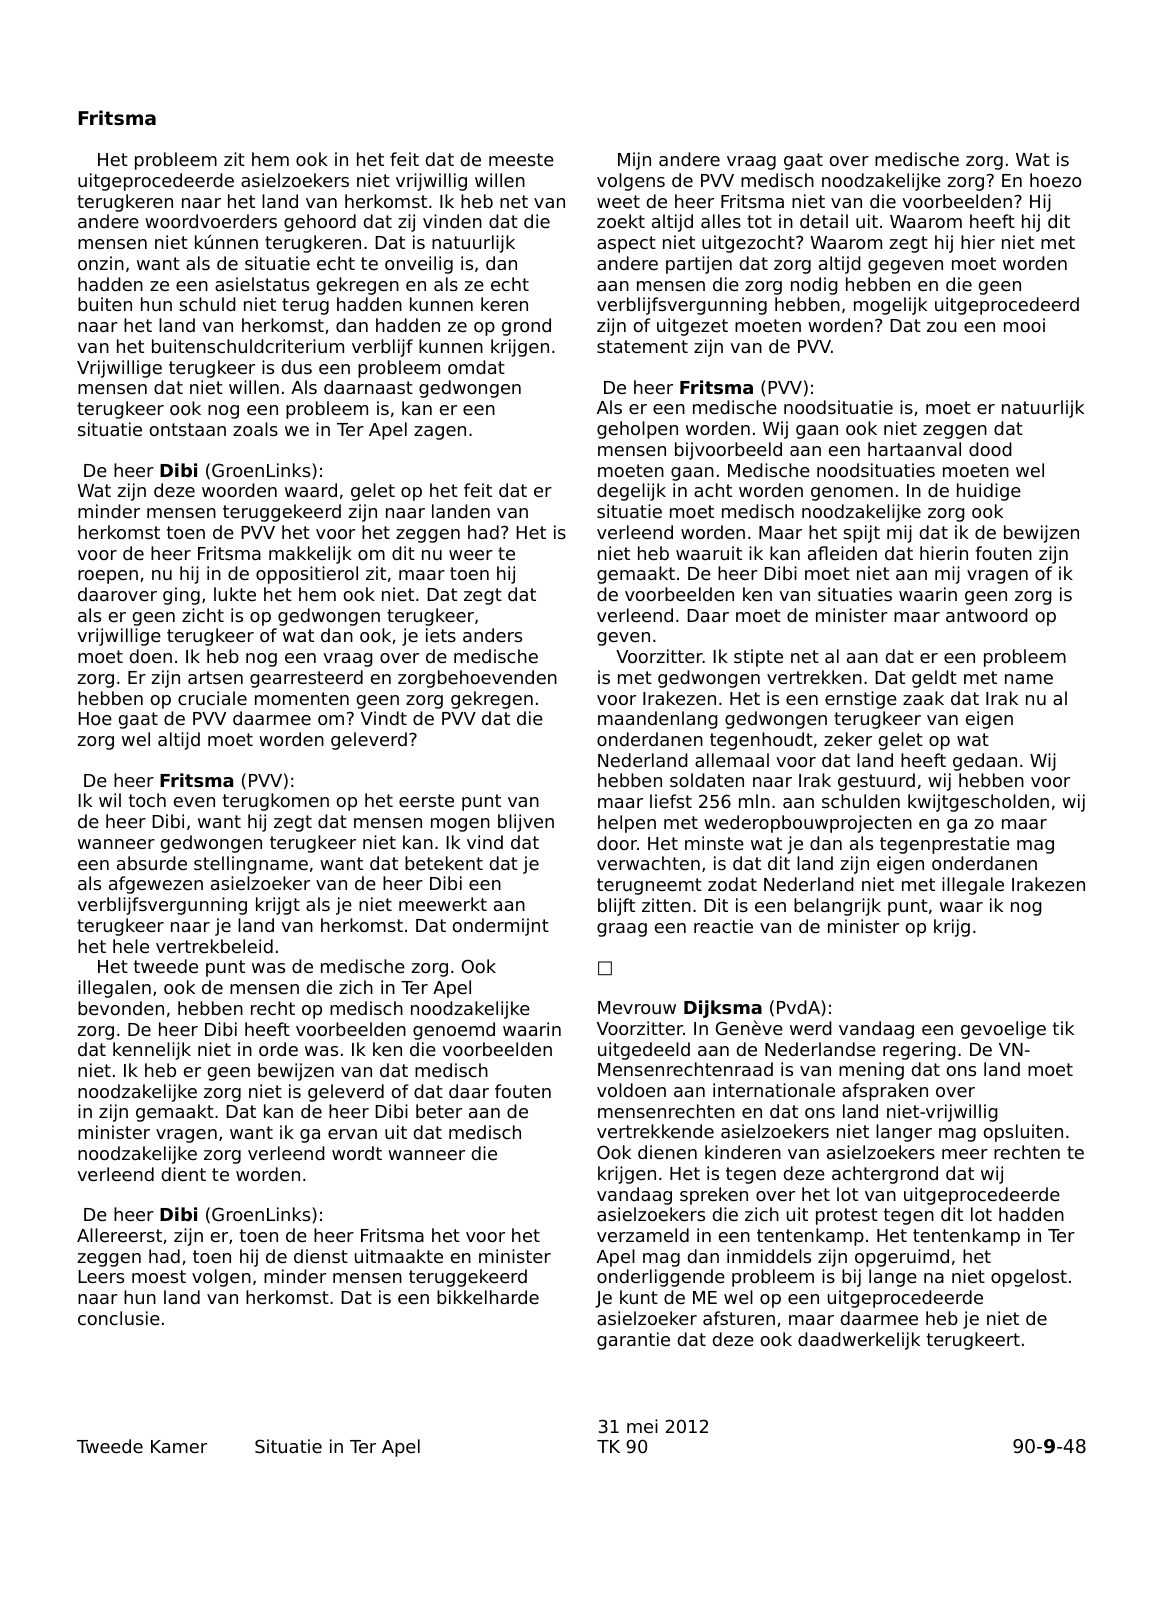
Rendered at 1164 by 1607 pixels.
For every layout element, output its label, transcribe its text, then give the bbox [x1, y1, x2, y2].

text Mevrouw Dijksma (PvdA): [596, 998, 1087, 1019]
text Voorzitter. In Genève werd vandaag een gevoelige tik uitgedeeld aan de Nederlandse regering. De VN-Mensenrechtenraad is van mening dat ons land moet voldoen aan internationale afspraken over mensenrechten en dat ons land niet-vrijwillig vertrekkende asielzoekers niet langer mag opsluiten. Ook dienen kinderen van asielzoekers meer rechten te krijgen. Het is tegen deze achtergrond dat wij vandaag spreken over het lot van uitgeprocedeerde asielzoekers die zich uit protest tegen dit lot hadden verzameld in een tentenkamp. Het tentenkamp in Ter Apel mag dan inmiddels zijn opgeruimd, het onderliggende probleem is bij lange na niet opgelost. Je kunt de ME wel op een uitgeprocedeerde asielzoeker afsturen, maar daarmee heb je niet de garantie dat deze ook daadwerkelijk terugkeert. [596, 1019, 1087, 1350]
text Allereerst, zijn er, toen de heer Fritsma het voor het zeggen had, toen hij de dienst uitmaakte en minister Leers moest volgen, minder mensen teruggekeerd naar hun land van herkomst. Dat is een bikkelharde conclusie. [77, 1226, 567, 1329]
text De heer Dibi (GroenLinks): [77, 460, 567, 481]
text Wat zijn deze woorden waard, gelet op het feit dat er minder mensen teruggekeerd zijn naar landen van herkomst toen de PVV het voor het zeggen had? Het is voor de heer Fritsma makkelijk om dit nu weer te roepen, nu hij in de oppositierol zit, maar toen hij daarover ging, lukte het hem ook niet. Dat zegt dat als er geen zicht is op gedwongen terugkeer, vrijwillige terugkeer of wat dan ook, je iets anders moet doen. Ik heb nog een vraag over de medische zorg. Er zijn artsen gearresteerd en zorgbehoevenden hebben op cruciale momenten geen zorg gekregen. Hoe gaat de PVV daarmee om? Vindt de PVV dat die zorg wel altijd moet worden geleverd? [77, 481, 567, 751]
text Mijn andere vraag gaat over medische zorg. Wat is volgens de PVV medisch noodzakelijke zorg? En hoezo weet de heer Fritsma niet van die voorbeelden? Hij zoekt altijd alles tot in detail uit. Waarom heeft hij dit aspect niet uitgezocht? Waarom zegt hij hier niet met andere partijen dat zorg altijd gegeven moet worden aan mensen die zorg nodig hebben en die geen verblijfsvergunning hebben, mogelijk uitgeprocedeerd zijn of uitgezet moeten worden? Dat zou een mooi statement zijn van de PVV. [596, 150, 1087, 357]
text Als er een medische noodsituatie is, moet er natuurlijk geholpen worden. Wij gaan ook niet zeggen dat mensen bijvoorbeeld aan een hartaanval dood moeten gaan. Medische noodsituaties moeten wel degelijk in acht worden genomen. In de huidige situatie moet medisch noodzakelijke zorg ook verleend worden. Maar het spijt mij dat ik de bewijzen niet heb waaruit ik kan afleiden dat hierin fouten zijn gemaakt. De heer Dibi moet niet aan mij vragen of ik de voorbeelden ken van situaties waarin geen zorg is verleend. Daar moet de minister maar antwoord op geven. [596, 398, 1087, 647]
text De heer Fritsma (PVV): [596, 377, 1087, 398]
text Voorzitter. Ik stipte net al aan dat er een probleem is met gedwongen vertrekken. Dat geldt met name voor Irakezen. Het is een ernstige zaak dat Irak nu al maandenlang gedwongen terugkeer van eigen onderdanen tegenhoudt, zeker gelet op wat Nederland allemaal voor dat land heeft gedaan. Wij hebben soldaten naar Irak gestuurd, wij hebben voor maar liefst 256 mln. aan schulden kwijtgescholden, wij helpen met wederopbouwprojecten en ga zo maar door. Het minste wat je dan als tegenprestatie mag verwachten, is dat dit land zijn eigen onderdanen terugneemt zodat Nederland niet met illegale Irakezen blijft zitten. Dit is een belangrijk punt, waar ik nog graag een reactie van de minister op krijg. [596, 647, 1087, 937]
text Het tweede punt was de medische zorg. Ook illegalen, ook de mensen die zich in Ter Apel bevonden, hebben recht op medisch noodzakelijke zorg. De heer Dibi heeft voorbeelden genoemd waarin dat kennelijk niet in orde was. Ik ken die voorbeelden niet. Ik heb er geen bewijzen van dat medisch noodzakelijke zorg niet is geleverd of dat daar fouten in zijn gemaakt. Dat kan de heer Dibi beter aan de minister vragen, want ik ga ervan uit dat medisch noodzakelijke zorg verleend wordt wanneer die verleend dient te worden. [77, 957, 567, 1185]
text De heer Dibi (GroenLinks): [77, 1205, 567, 1226]
text De heer Fritsma (PVV): [77, 771, 567, 791]
text Het probleem zit hem ook in het feit dat de meeste uitgeprocedeerde asielzoekers niet vrijwillig willen terugkeren naar het land van herkomst. Ik heb net van andere woordvoerders gehoord dat zij vinden dat die mensen niet kúnnen terugkeren. Dat is natuurlijk onzin, want als de situatie echt te onveilig is, dan hadden ze een asielstatus gekregen en als ze echt buiten hun schuld niet terug hadden kunnen keren naar het land van herkomst, dan hadden ze op grond van het buitenschuldcriterium verblijf kunnen krijgen. Vrijwillige terugkeer is dus een probleem omdat mensen dat niet willen. Als daarnaast gedwongen terugkeer ook nog een probleem is, kan er een situatie ontstaan zoals we in Ter Apel zagen. [77, 150, 567, 440]
text Ik wil toch even terugkomen op het eerste punt van de heer Dibi, want hij zegt dat mensen mogen blijven wanneer gedwongen terugkeer niet kan. Ik vind dat een absurde stellingname, want dat betekent dat je als afgewezen asielzoeker van de heer Dibi een verblijfsvergunning krijgt als je niet meewerkt aan terugkeer naar je land van herkomst. Dat ondermijnt het hele vertrekbeleid. [77, 791, 567, 957]
text □ [596, 957, 1087, 978]
